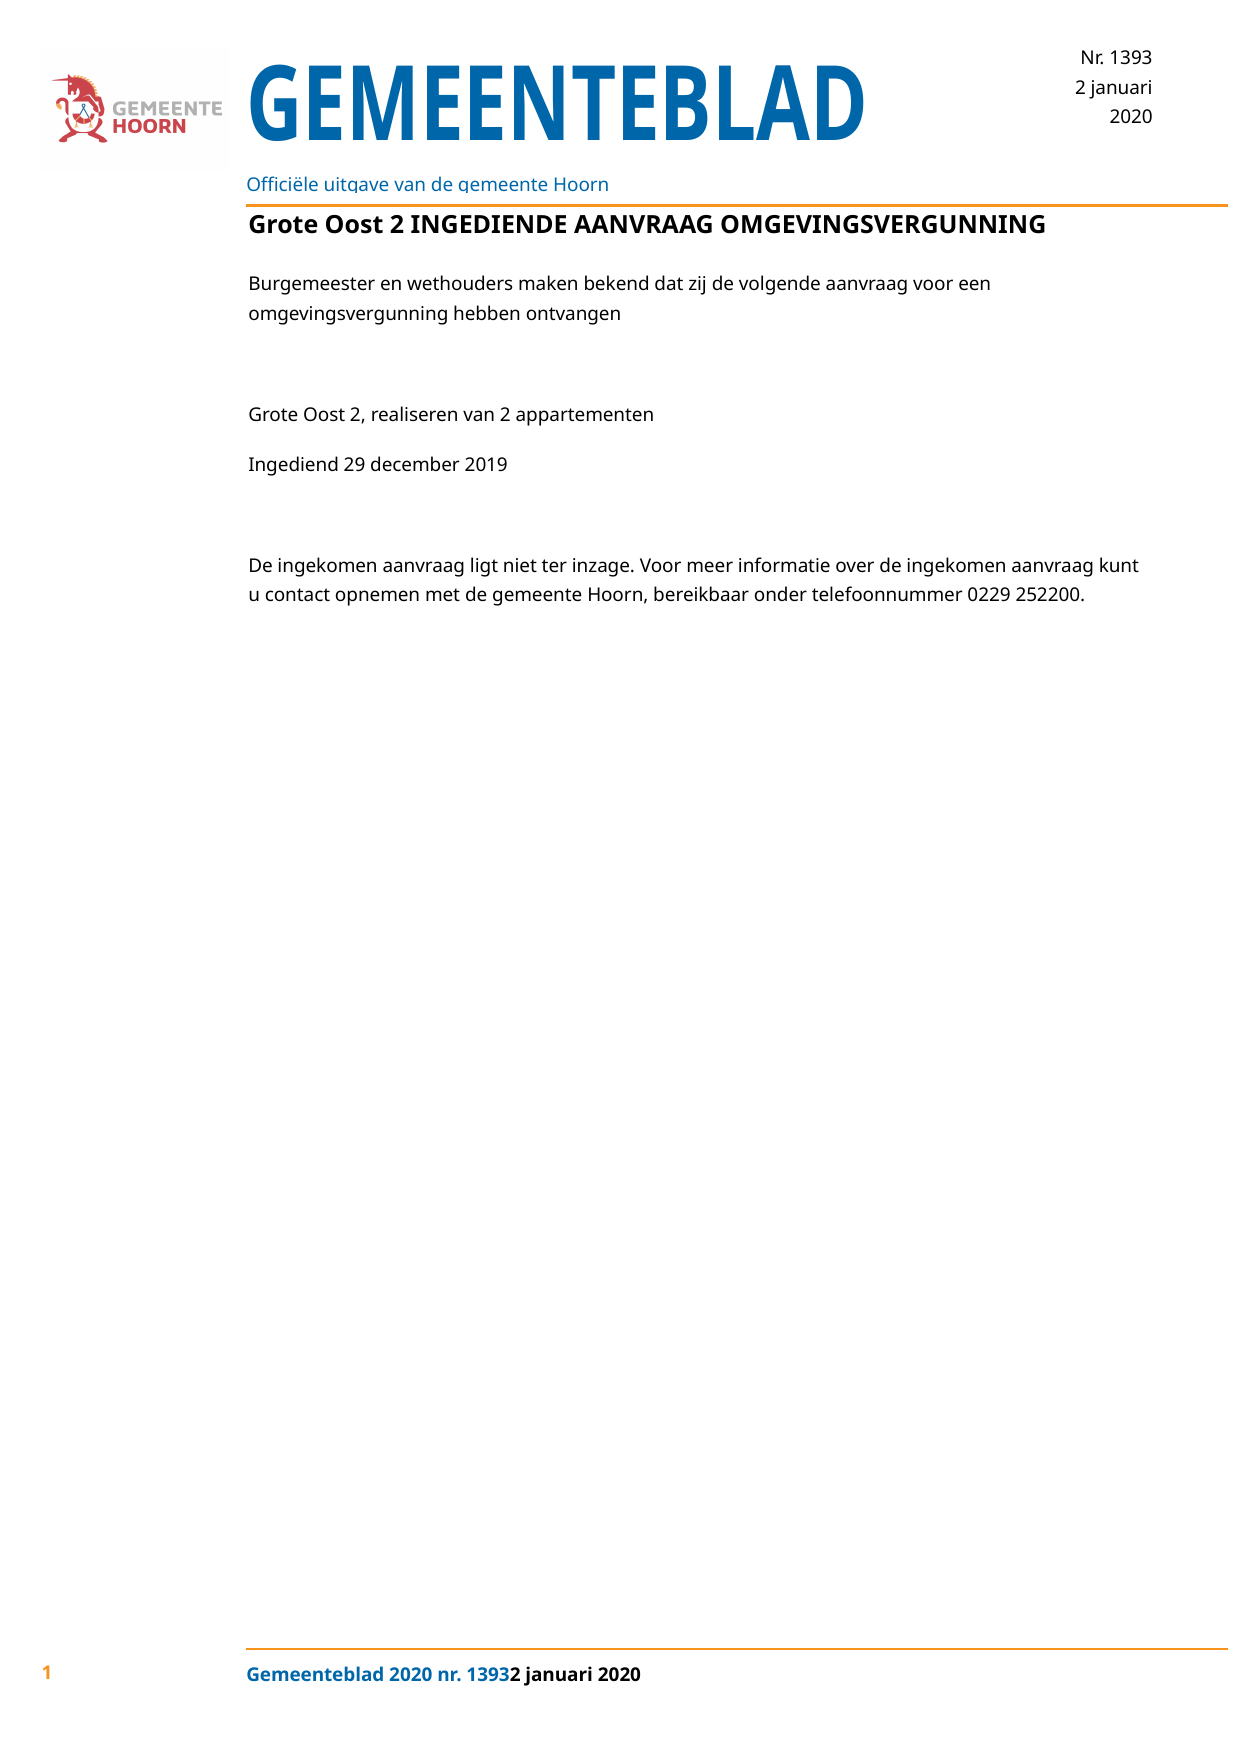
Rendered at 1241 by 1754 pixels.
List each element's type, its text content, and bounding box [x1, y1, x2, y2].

text Burgemeester en wethouders maken bekend dat zij de volgende aanvraag voor een omgevingsvergunning hebben ontvangen [248, 270, 1152, 326]
text Grote Oost 2, realiseren van 2 appartementen [248, 401, 1152, 426]
picture [41, 47, 231, 172]
text De ingekomen aanvraag ligt niet ter inzage. Voor meer informatie over de ingekomen aanvraag kunt u contact opnemen met de gemeente Hoorn, bereikbaar onder telefoonnummer 0229 252200. [248, 552, 1152, 607]
text Ingediend 29 december 2019 [248, 451, 1152, 477]
text Grote Oost 2 INGEDIENDE AANVRAAG OMGEVINGSVERGUNNING [248, 207, 1152, 241]
